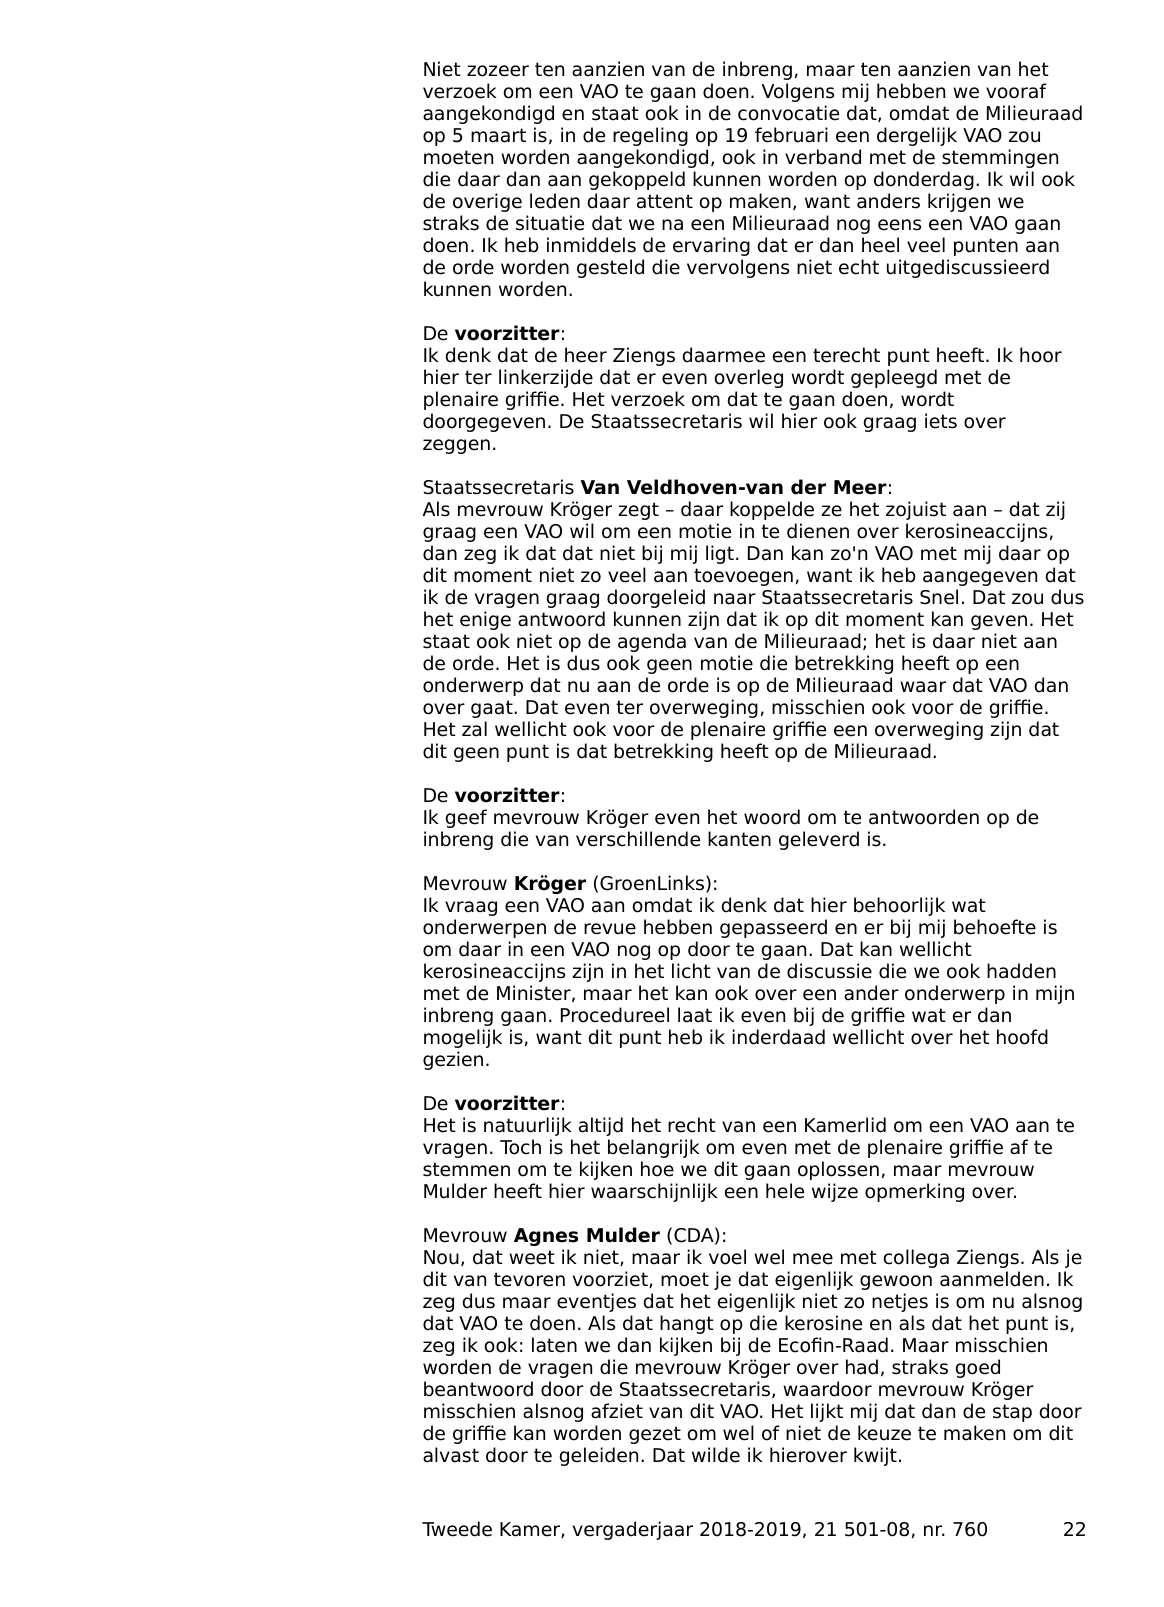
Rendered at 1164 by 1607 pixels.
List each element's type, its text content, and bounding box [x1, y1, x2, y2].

text Nou, dat weet ik niet, maar ik voel wel mee met collega Ziengs. Als je dit van tevoren voorziet, moet je dat eigenlijk gewoon aanmelden. Ik zeg dus maar eventjes dat het eigenlijk niet zo netjes is om nu alsnog dat VAO te doen. Als dat hangt op die kerosine en als dat het punt is, zeg ik ook: laten we dan kijken bij de Ecofin-Raad. Maar misschien worden de vragen die mevrouw Kröger over had, straks goed beantwoord door de Staatssecretaris, waardoor mevrouw Kröger misschien alsnog afziet van dit VAO. Het lijkt mij dat dan de stap door de griffie kan worden gezet om wel of niet de keuze te maken om dit alvast door te geleiden. Dat wilde ik hierover kwijt. [422, 1247, 1087, 1467]
text Ik geef mevrouw Kröger even het woord om te antwoorden op de inbreng die van verschillende kanten geleverd is. [422, 807, 1087, 851]
text Mevrouw Agnes Mulder (CDA): [422, 1225, 1087, 1247]
text Mevrouw Kröger (GroenLinks): [422, 873, 1087, 895]
text Ik vraag een VAO aan omdat ik denk dat hier behoorlijk wat onderwerpen de revue hebben gepasseerd en er bij mij behoefte is om daar in een VAO nog op door te gaan. Dat kan wellicht kerosineaccijns zijn in het licht van de discussie die we ook hadden met de Minister, maar het kan ook over een ander onderwerp in mijn inbreng gaan. Procedureel laat ik even bij de griffie wat er dan mogelijk is, want dit punt heb ik inderdaad wellicht over het hoofd gezien. [422, 895, 1087, 1071]
text Het is natuurlijk altijd het recht van een Kamerlid om een VAO aan te vragen. Toch is het belangrijk om even met de plenaire griffie af te stemmen om te kijken hoe we dit gaan oplossen, maar mevrouw Mulder heeft hier waarschijnlijk een hele wijze opmerking over. [422, 1115, 1087, 1203]
text Niet zozeer ten aanzien van de inbreng, maar ten aanzien van het verzoek om een VAO te gaan doen. Volgens mij hebben we vooraf aangekondigd en staat ook in de convocatie dat, omdat de Milieuraad op 5 maart is, in de regeling op 19 februari een dergelijk VAO zou moeten worden aangekondigd, ook in verband met de stemmingen die daar dan aan gekoppeld kunnen worden op donderdag. Ik wil ook de overige leden daar attent op maken, want anders krijgen we straks de situatie dat we na een Milieuraad nog eens een VAO gaan doen. Ik heb inmiddels de ervaring dat er dan heel veel punten aan de orde worden gesteld die vervolgens niet echt uitgediscussieerd kunnen worden. [422, 59, 1087, 301]
text Ik denk dat de heer Ziengs daarmee een terecht punt heeft. Ik hoor hier ter linkerzijde dat er even overleg wordt gepleegd met de plenaire griffie. Het verzoek om dat te gaan doen, wordt doorgegeven. De Staatssecretaris wil hier ook graag iets over zeggen. [422, 345, 1087, 455]
text Staatssecretaris Van Veldhoven-van der Meer: [422, 477, 1087, 499]
text De voorzitter: [422, 785, 1087, 807]
text Als mevrouw Kröger zegt – daar koppelde ze het zojuist aan – dat zij graag een VAO wil om een motie in te dienen over kerosineaccijns, dan zeg ik dat dat niet bij mij ligt. Dan kan zo'n VAO met mij daar op dit moment niet zo veel aan toevoegen, want ik heb aangegeven dat ik de vragen graag doorgeleid naar Staatssecretaris Snel. Dat zou dus het enige antwoord kunnen zijn dat ik op dit moment kan geven. Het staat ook niet op de agenda van de Milieuraad; het is daar niet aan de orde. Het is dus ook geen motie die betrekking heeft op een onderwerp dat nu aan de orde is op de Milieuraad waar dat VAO dan over gaat. Dat even ter overweging, misschien ook voor de griffie. Het zal wellicht ook voor de plenaire griffie een overweging zijn dat dit geen punt is dat betrekking heeft op de Milieuraad. [422, 499, 1087, 763]
text De voorzitter: [422, 1093, 1087, 1115]
text De voorzitter: [422, 323, 1087, 345]
